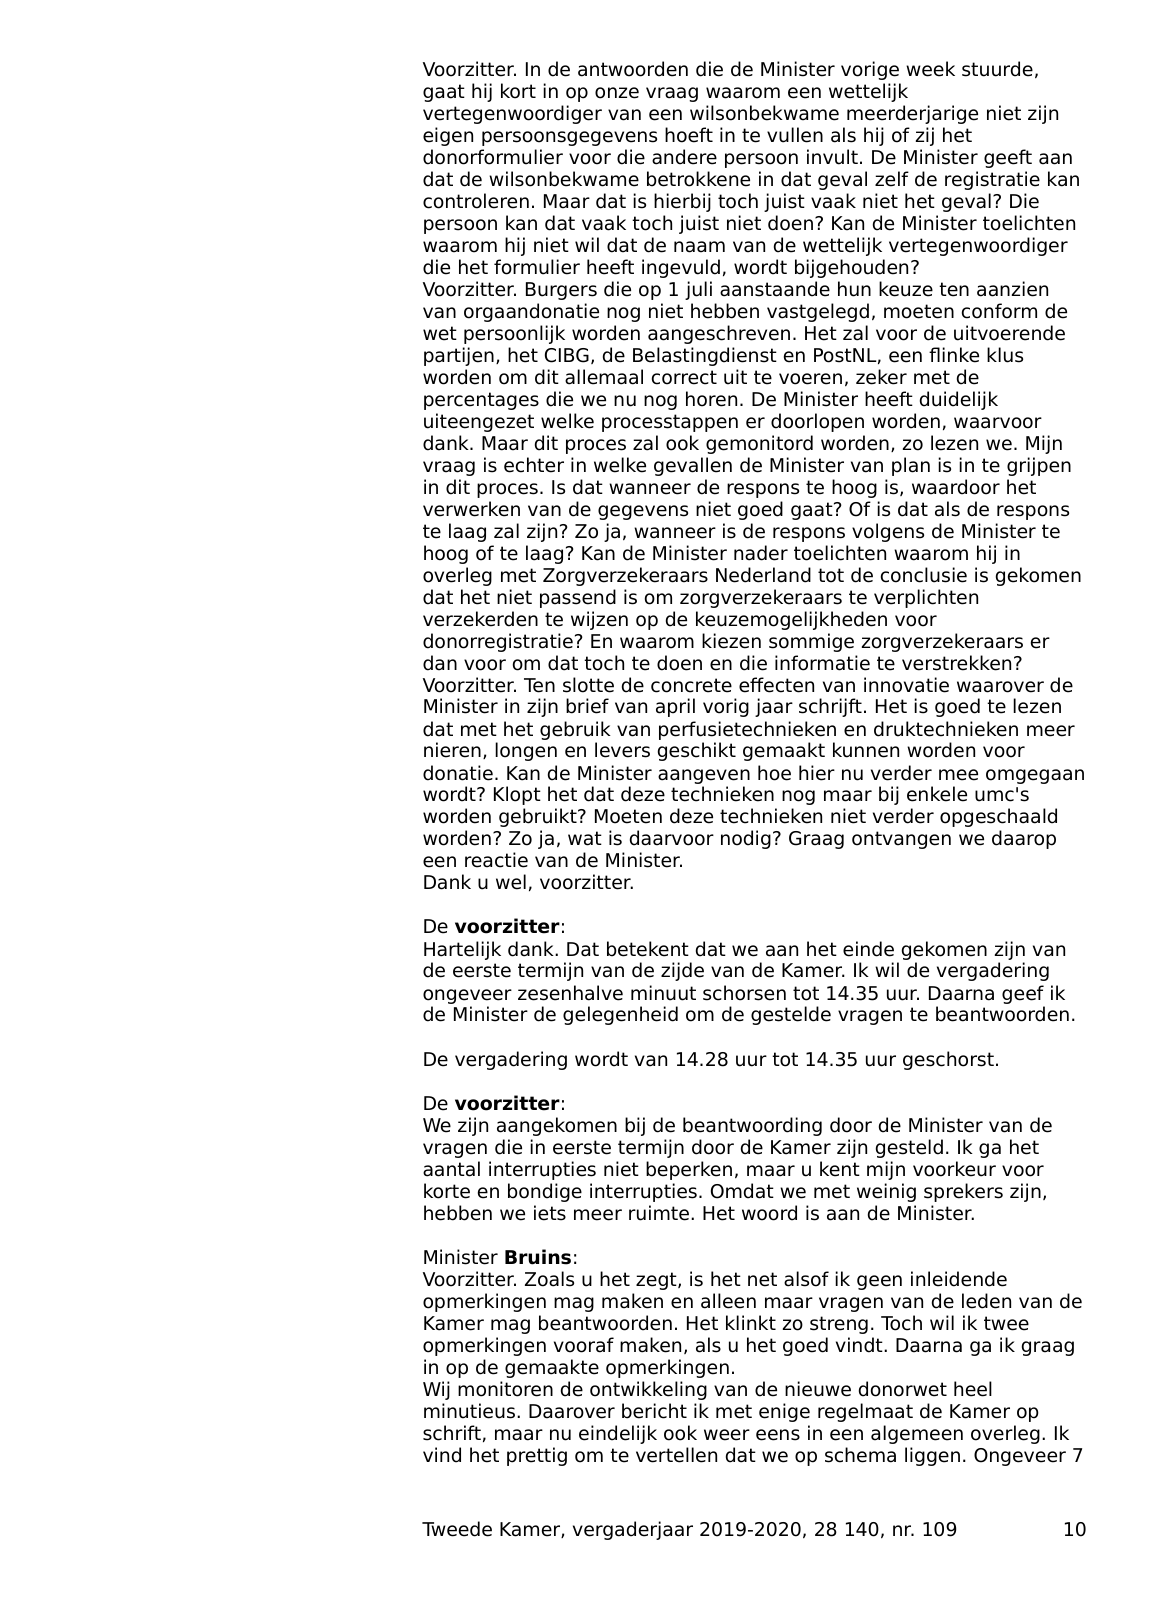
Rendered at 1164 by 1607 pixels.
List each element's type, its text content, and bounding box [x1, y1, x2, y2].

text De vergadering wordt van 14.28 uur tot 14.35 uur geschorst. [422, 1048, 1087, 1071]
text Wij monitoren de ontwikkeling van de nieuwe donorwet heel minutieus. Daarover bericht ik met enige regelmaat de Kamer op schrift, maar nu eindelijk ook weer eens in een algemeen overleg. Ik vind het prettig om te vertellen dat we op schema liggen. Ongeveer 7 [422, 1379, 1087, 1467]
text Dank u wel, voorzitter. [422, 872, 1087, 894]
text Voorzitter. Burgers die op 1 juli aanstaande hun keuze ten aanzien van orgaandonatie nog niet hebben vastgelegd, moeten conform de wet persoonlijk worden aangeschreven. Het zal voor de uitvoerende partijen, het CIBG, de Belastingdienst en PostNL, een flinke klus worden om dit allemaal correct uit te voeren, zeker met de percentages die we nu nog horen. De Minister heeft duidelijk uiteengezet welke processtappen er doorlopen worden, waarvoor dank. Maar dit proces zal ook gemonitord worden, zo lezen we. Mijn vraag is echter in welke gevallen de Minister van plan is in te grijpen in dit proces. Is dat wanneer de respons te hoog is, waardoor het verwerken van de gegevens niet goed gaat? Of is dat als de respons te laag zal zijn? Zo ja, wanneer is de respons volgens de Minister te hoog of te laag? Kan de Minister nader toelichten waarom hij in overleg met Zorgverzekeraars Nederland tot de conclusie is gekomen dat het niet passend is om zorgverzekeraars te verplichten verzekerden te wijzen op de keuzemogelijkheden voor donorregistratie? En waarom kiezen sommige zorgverzekeraars er dan voor om dat toch te doen en die informatie te verstrekken? [422, 279, 1087, 674]
text Hartelijk dank. Dat betekent dat we aan het einde gekomen zijn van de eerste termijn van de zijde van de Kamer. Ik wil de vergadering ongeveer zesenhalve minuut schorsen tot 14.35 uur. Daarna geef ik de Minister de gelegenheid om de gestelde vragen te beantwoorden. [422, 938, 1087, 1026]
text Voorzitter. Zoals u het zegt, is het net alsof ik geen inleidende opmerkingen mag maken en alleen maar vragen van de leden van de Kamer mag beantwoorden. Het klinkt zo streng. Toch wil ik twee opmerkingen vooraf maken, als u het goed vindt. Daarna ga ik graag in op de gemaakte opmerkingen. [422, 1269, 1087, 1379]
text We zijn aangekomen bij de beantwoording door de Minister van de vragen die in eerste termijn door de Kamer zijn gesteld. Ik ga het aantal interrupties niet beperken, maar u kent mijn voorkeur voor korte en bondige interrupties. Omdat we met weinig sprekers zijn, hebben we iets meer ruimte. Het woord is aan de Minister. [422, 1115, 1087, 1224]
text Voorzitter. Ten slotte de concrete effecten van innovatie waarover de Minister in zijn brief van april vorig jaar schrijft. Het is goed te lezen dat met het gebruik van perfusietechnieken en druktechnieken meer nieren, longen en levers geschikt gemaakt kunnen worden voor donatie. Kan de Minister aangeven hoe hier nu verder mee omgegaan wordt? Klopt het dat deze technieken nog maar bij enkele umc's worden gebruikt? Moeten deze technieken niet verder opgeschaald worden? Zo ja, wat is daarvoor nodig? Graag ontvangen we daarop een reactie van de Minister. [422, 674, 1087, 872]
text Voorzitter. In de antwoorden die de Minister vorige week stuurde, gaat hij kort in op onze vraag waarom een wettelijk vertegenwoordiger van een wilsonbekwame meerderjarige niet zijn eigen persoonsgegevens hoeft in te vullen als hij of zij het donorformulier voor die andere persoon invult. De Minister geeft aan dat de wilsonbekwame betrokkene in dat geval zelf de registratie kan controleren. Maar dat is hierbij toch juist vaak niet het geval? Die persoon kan dat vaak toch juist niet doen? Kan de Minister toelichten waarom hij niet wil dat de naam van de wettelijk vertegenwoordiger die het formulier heeft ingevuld, wordt bijgehouden? [422, 59, 1087, 279]
text De voorzitter: [422, 1093, 1087, 1115]
text De voorzitter: [422, 916, 1087, 938]
text Minister Bruins: [422, 1247, 1087, 1269]
